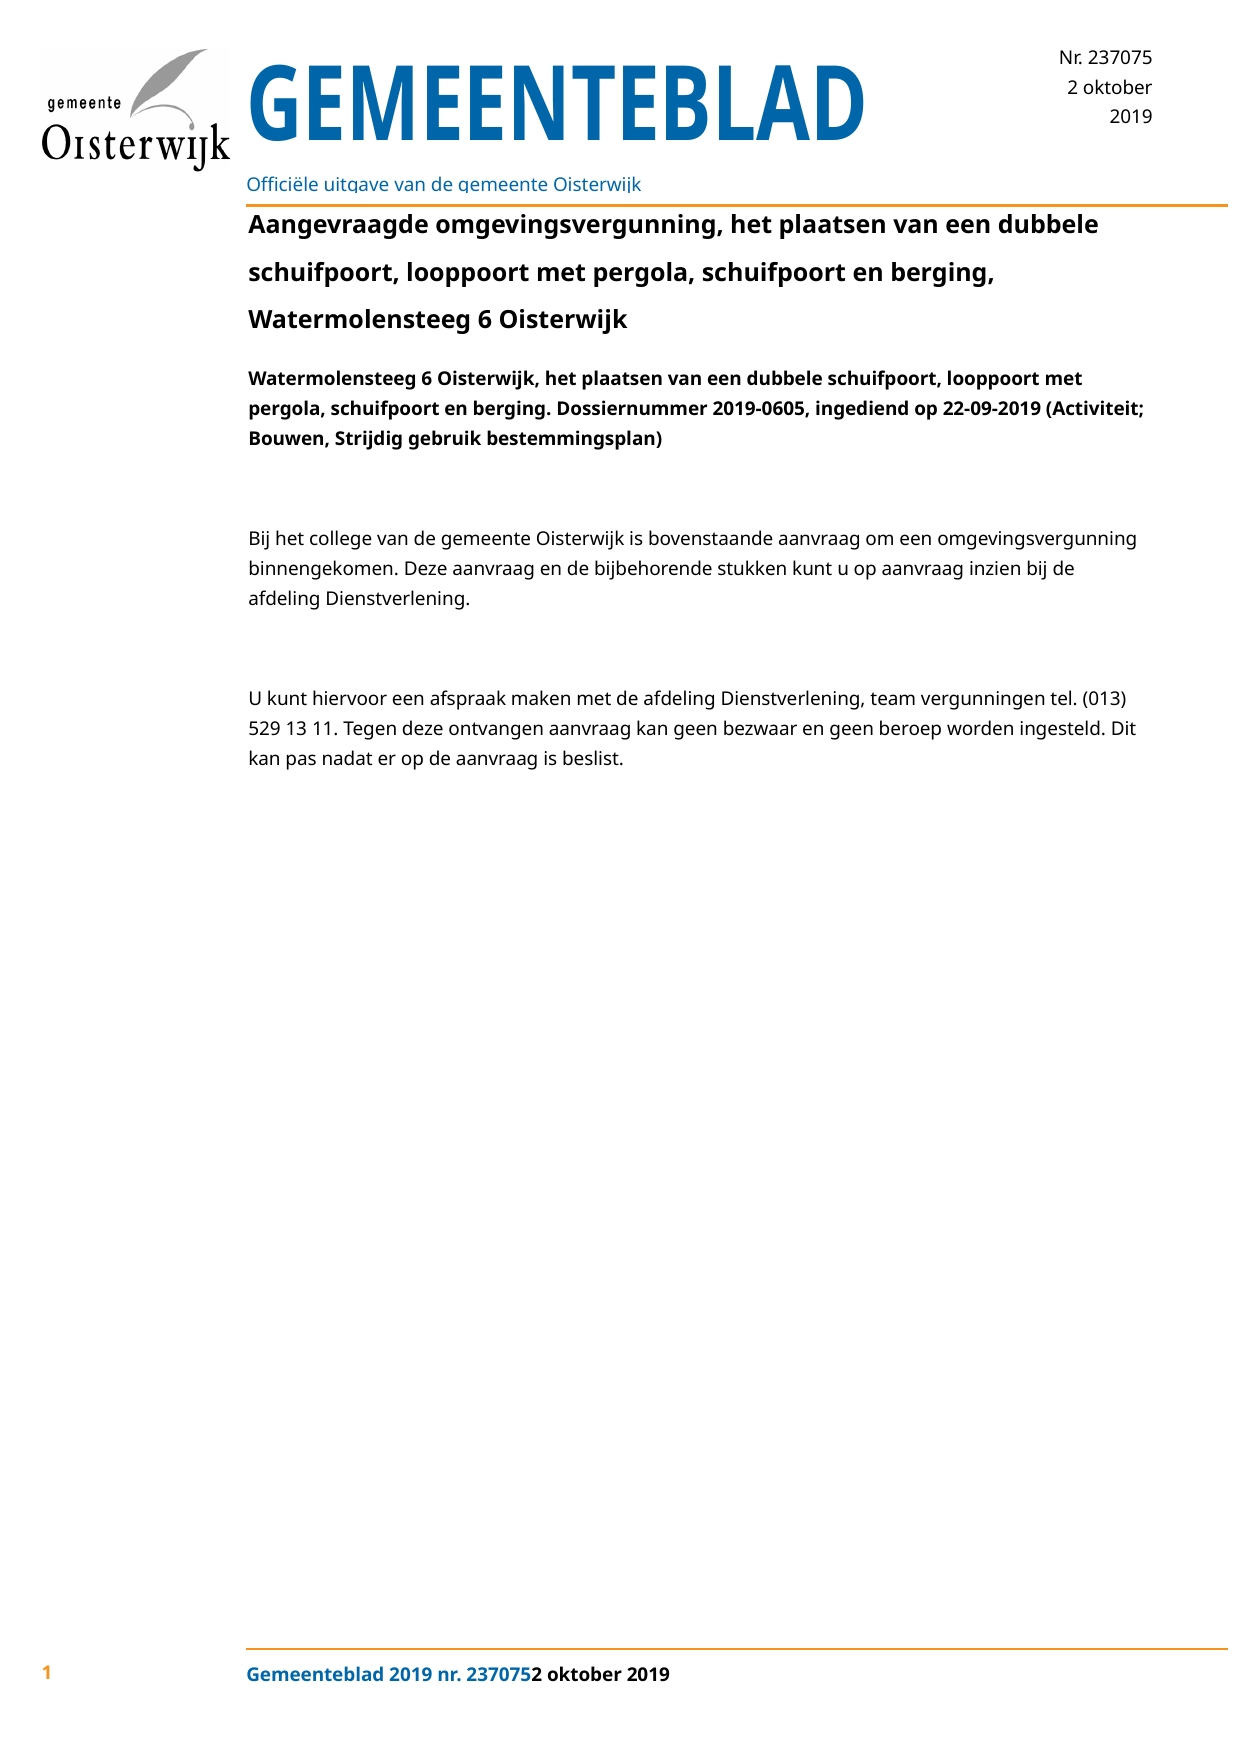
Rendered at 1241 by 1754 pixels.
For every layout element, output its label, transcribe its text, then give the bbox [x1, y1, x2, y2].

text U kunt hiervoor een afspraak maken met de afdeling Dienstverlening, team vergunningen tel. (013) 529 13 11. Tegen deze ontvangen aanvraag kan geen bezwaar en geen beroep worden ingesteld. Dit kan pas nadat er op de aanvraag is beslist. [248, 686, 1152, 770]
text Aangevraagde omgevingsvergunning, het plaatsen van een dubbele schuifpoort, looppoort met pergola, schuifpoort en berging, Watermolensteeg 6 Oisterwijk [248, 207, 1152, 336]
picture [41, 47, 231, 172]
text Bij het college van de gemeente Oisterwijk is bovenstaande aanvraag om een omgevingsvergunning binnengekomen. Deze aanvraag en de bijbehorende stukken kunt u op aanvraag inzien bij de afdeling Dienstverlening. [248, 526, 1152, 610]
text Watermolensteeg 6 Oisterwijk, het plaatsen van een dubbele schuifpoort, looppoort met pergola, schuifpoort en berging. Dossiernummer 2019-0605, ingediend op 22-09-2019 (Activiteit; Bouwen, Strijdig gebruik bestemmingsplan) [248, 366, 1152, 450]
